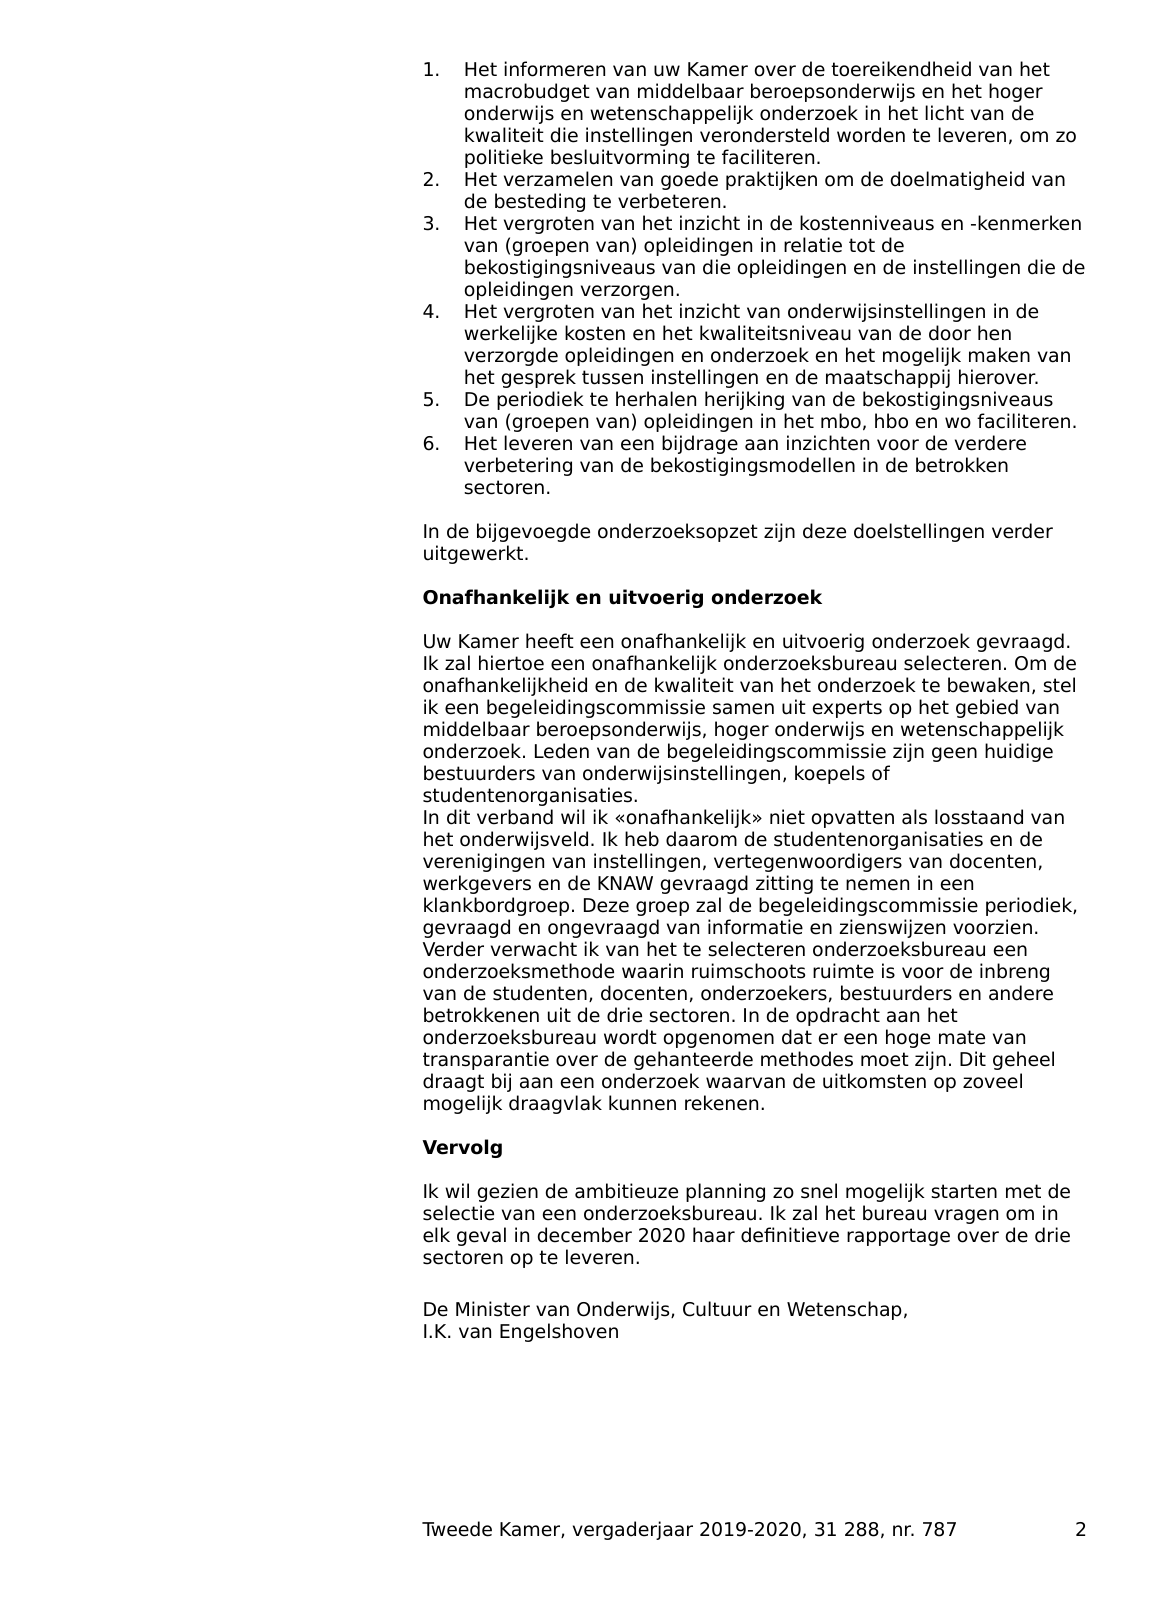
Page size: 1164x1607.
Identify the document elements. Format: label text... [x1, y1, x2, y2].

text 4. Het vergroten van het inzicht van onderwijsinstellingen in de werkelijke kosten en het kwaliteitsniveau van de door hen verzorgde opleidingen en onderzoek en het mogelijk maken van het gesprek tussen instellingen en de maatschappij hierover. [422, 301, 1087, 389]
subtitle Vervolg [422, 1137, 1087, 1159]
text 3. Het vergroten van het inzicht in de kostenniveaus en -kenmerken van (groepen van) opleidingen in relatie tot de bekostigingsniveaus van die opleidingen en de instellingen die de opleidingen verzorgen. [422, 213, 1087, 301]
text In de bijgevoegde onderzoeksopzet zijn deze doelstellingen verder uitgewerkt. [422, 521, 1087, 565]
text De Minister van Onderwijs, Cultuur en Wetenschap, I.K. van Engelshoven [422, 1299, 1087, 1343]
text Verder verwacht ik van het te selecteren onderzoeksbureau een onderzoeksmethode waarin ruimschoots ruimte is voor de inbreng van de studenten, docenten, onderzoekers, bestuurders en andere betrokkenen uit de drie sectoren. In de opdracht aan het onderzoeksbureau wordt opgenomen dat er een hoge mate van transparantie over de gehanteerde methodes moet zijn. Dit geheel draagt bij aan een onderzoek waarvan de uitkomsten op zoveel mogelijk draagvlak kunnen rekenen. [422, 939, 1087, 1115]
text 5. De periodiek te herhalen herijking van de bekostigingsniveaus van (groepen van) opleidingen in het mbo, hbo en wo faciliteren. [422, 389, 1087, 433]
subtitle Onafhankelijk en uitvoerig onderzoek [422, 587, 1087, 609]
text 2. Het verzamelen van goede praktijken om de doelmatigheid van de besteding te verbeteren. [422, 169, 1087, 213]
text 6. Het leveren van een bijdrage aan inzichten voor de verdere verbetering van de bekostigingsmodellen in de betrokken sectoren. [422, 433, 1087, 499]
text Ik wil gezien de ambitieuze planning zo snel mogelijk starten met de selectie van een onderzoeksbureau. Ik zal het bureau vragen om in elk geval in december 2020 haar definitieve rapportage over de drie sectoren op te leveren. [422, 1181, 1087, 1269]
text 1. Het informeren van uw Kamer over de toereikendheid van het macrobudget van middelbaar beroepsonderwijs en het hoger onderwijs en wetenschappelijk onderzoek in het licht van de kwaliteit die instellingen verondersteld worden te leveren, om zo politieke besluitvorming te faciliteren. [422, 59, 1087, 169]
text In dit verband wil ik «onafhankelijk» niet opvatten als losstaand van het onderwijsveld. Ik heb daarom de studentenorganisaties en de verenigingen van instellingen, vertegenwoordigers van docenten, werkgevers en de KNAW gevraagd zitting te nemen in een klankbordgroep. Deze groep zal de begeleidingscommissie periodiek, gevraagd en ongevraagd van informatie en zienswijzen voorzien. [422, 807, 1087, 939]
text Uw Kamer heeft een onafhankelijk en uitvoerig onderzoek gevraagd. Ik zal hiertoe een onafhankelijk onderzoeksbureau selecteren. Om de onafhankelijkheid en de kwaliteit van het onderzoek te bewaken, stel ik een begeleidingscommissie samen uit experts op het gebied van middelbaar beroepsonderwijs, hoger onderwijs en wetenschappelijk onderzoek. Leden van de begeleidingscommissie zijn geen huidige bestuurders van onderwijsinstellingen, koepels of studentenorganisaties. [422, 631, 1087, 807]
